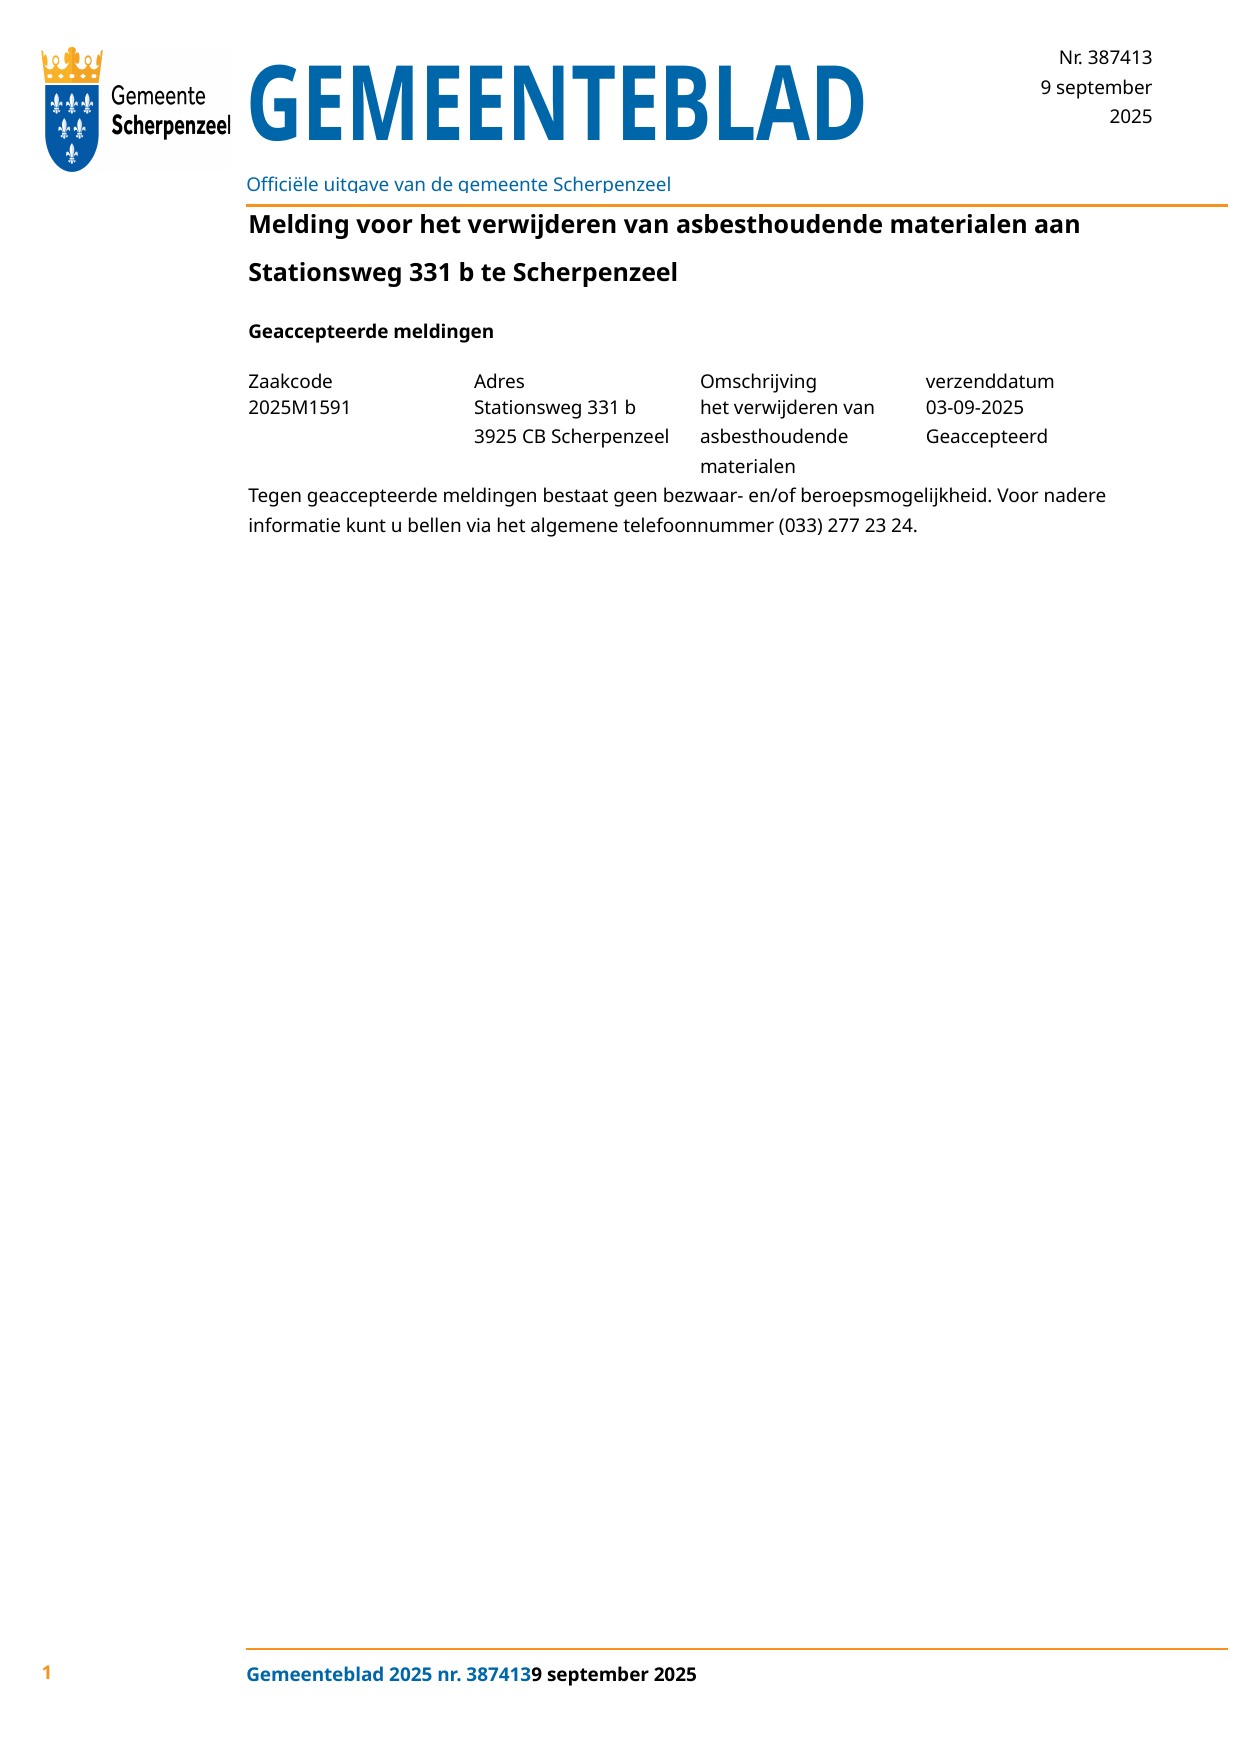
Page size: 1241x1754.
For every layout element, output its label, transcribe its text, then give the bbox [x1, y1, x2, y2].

table_header Adres [474, 369, 700, 394]
table_cell Stationsweg 331 b 3925 CB Scherpenzeel [474, 394, 700, 479]
text Tegen geaccepteerde meldingen bestaat geen bezwaar- en/of beroepsmogelijkheid. Voor nadere informatie kunt u bellen via het algemene telefoonnummer (033) 277 23 24. [248, 482, 1152, 538]
text Geaccepteerde meldingen [248, 318, 1152, 344]
table_cell 03-09-2025 Geaccepteerd [926, 394, 1152, 479]
text Melding voor het verwijderen van asbesthoudende materialen aan Stationsweg 331 b te Scherpenzeel [248, 207, 1152, 288]
picture [41, 47, 231, 172]
table_header Zaakcode [248, 369, 474, 394]
table_cell het verwijderen van asbesthoudende materialen [700, 394, 926, 479]
table_header Omschrijving [700, 369, 926, 394]
table_header verzenddatum [926, 369, 1152, 394]
table_cell 2025M1591 [248, 394, 474, 479]
